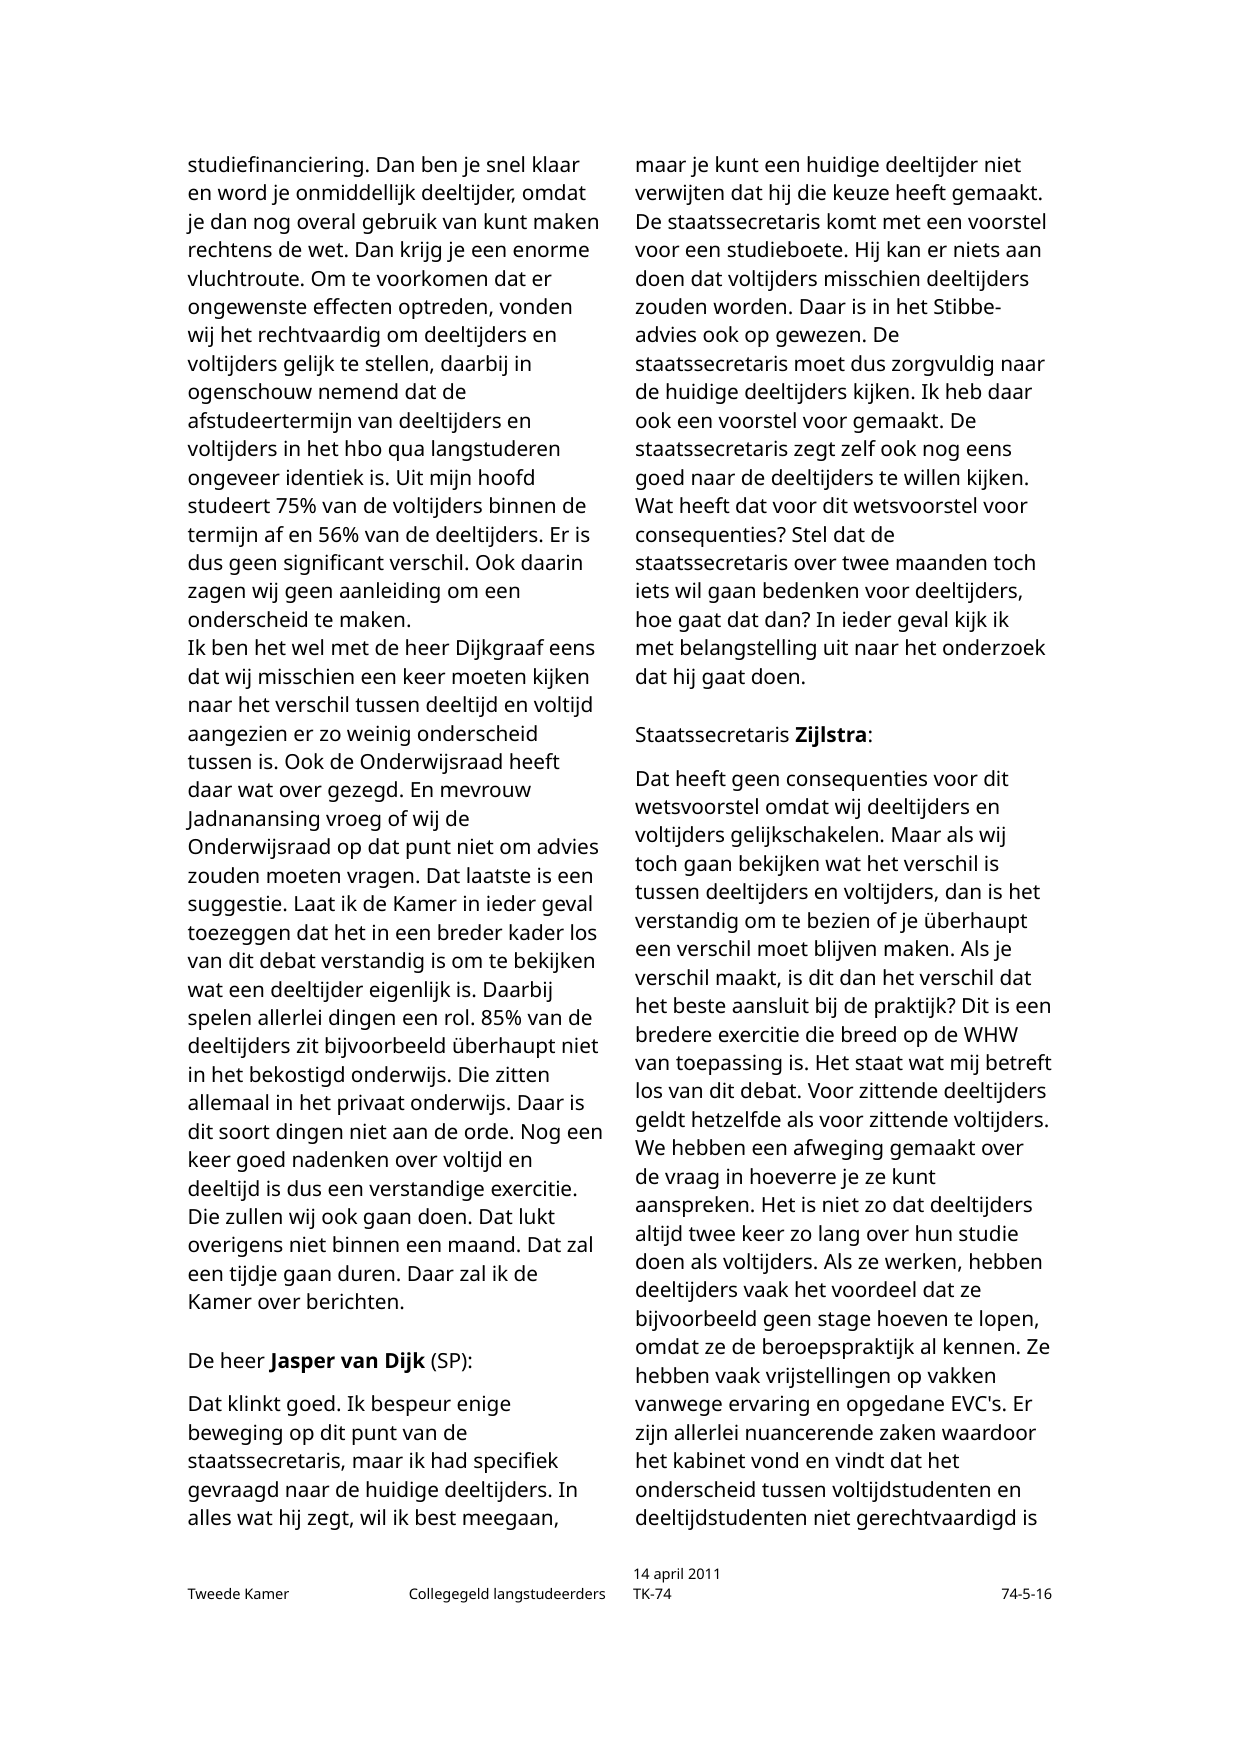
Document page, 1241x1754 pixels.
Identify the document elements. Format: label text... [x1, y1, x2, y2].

text maar je kunt een huidige deeltijder niet verwijten dat hij die keuze heeft gemaakt. De staatssecretaris komt met een voorstel voor een studieboete. Hij kan er niets aan doen dat voltijders misschien deeltijders zouden worden. Daar is in het Stibbe-advies ook op gewezen. De staatssecretaris moet dus zorgvuldig naar de huidige deeltijders kijken. Ik heb daar ook een voorstel voor gemaakt. De staatssecretaris zegt zelf ook nog eens goed naar de deeltijders te willen kijken. Wat heeft dat voor dit wetsvoorstel voor consequenties? Stel dat de staatssecretaris over twee maanden toch iets wil gaan bedenken voor deeltijders, hoe gaat dat dan? In ieder geval kijk ik met belangstelling uit naar het onderzoek dat hij gaat doen. [635, 150, 1053, 690]
text Staatssecretaris Zijlstra: [635, 720, 1053, 749]
text De heer Jasper van Dijk (SP): [187, 1346, 605, 1374]
text studiefinanciering. Dan ben je snel klaar en word je onmiddellijk deeltijder, omdat je dan nog overal gebruik van kunt maken rechtens de wet. Dan krijg je een enorme vluchtroute. Om te voorkomen dat er ongewenste effecten optreden, vonden wij het rechtvaardig om deeltijders en voltijders gelijk te stellen, daarbij in ogenschouw nemend dat de afstudeertermijn van deeltijders en voltijders in het hbo qua langstuderen ongeveer identiek is. Uit mijn hoofd studeert 75% van de voltijders binnen de termijn af en 56% van de deeltijders. Er is dus geen significant verschil. Ook daarin zagen wij geen aanleiding om een onderscheid te maken. [187, 150, 605, 633]
text Ik ben het wel met de heer Dijkgraaf eens dat wij misschien een keer moeten kijken naar het verschil tussen deeltijd en voltijd aangezien er zo weinig onderscheid tussen is. Ook de Onderwijsraad heeft daar wat over gezegd. En mevrouw Jadnanansing vroeg of wij de Onderwijsraad op dat punt niet om advies zouden moeten vragen. Dat laatste is een suggestie. Laat ik de Kamer in ieder geval toezeggen dat het in een breder kader los van dit debat verstandig is om te bekijken wat een deeltijder eigenlijk is. Daarbij spelen allerlei dingen een rol. 85% van de deeltijders zit bijvoorbeeld überhaupt niet in het bekostigd onderwijs. Die zitten allemaal in het privaat onderwijs. Daar is dit soort dingen niet aan de orde. Nog een keer goed nadenken over voltijd en deeltijd is dus een verstandige exercitie. Die zullen wij ook gaan doen. Dat lukt overigens niet binnen een maand. Dat zal een tijdje gaan duren. Daar zal ik de Kamer over berichten. [187, 633, 605, 1316]
text Dat klinkt goed. Ik bespeur enige beweging op dit punt van de staatssecretaris, maar ik had specifiek gevraagd naar de huidige deeltijders. In alles wat hij zegt, wil ik best meegaan, [187, 1389, 605, 1532]
text Dat heeft geen consequenties voor dit wetsvoorstel omdat wij deeltijders en voltijders gelijkschakelen. Maar als wij toch gaan bekijken wat het verschil is tussen deeltijders en voltijders, dan is het verstandig om te bezien of je überhaupt een verschil moet blijven maken. Als je verschil maakt, is dit dan het verschil dat het beste aansluit bij de praktijk? Dit is een bredere exercitie die breed op de WHW van toepassing is. Het staat wat mij betreft los van dit debat. Voor zittende deeltijders geldt hetzelfde als voor zittende voltijders. We hebben een afweging gemaakt over de vraag in hoeverre je ze kunt aanspreken. Het is niet zo dat deeltijders altijd twee keer zo lang over hun studie doen als voltijders. Als ze werken, hebben deeltijders vaak het voordeel dat ze bijvoorbeeld geen stage hoeven te lopen, omdat ze de beroepspraktijk al kennen. Ze hebben vaak vrijstellingen op vakken vanwege ervaring en opgedane EVC's. Er zijn allerlei nuancerende zaken waardoor het kabinet vond en vindt dat het onderscheid tussen voltijdstudenten en deeltijdstudenten niet gerechtvaardigd is [635, 764, 1053, 1532]
